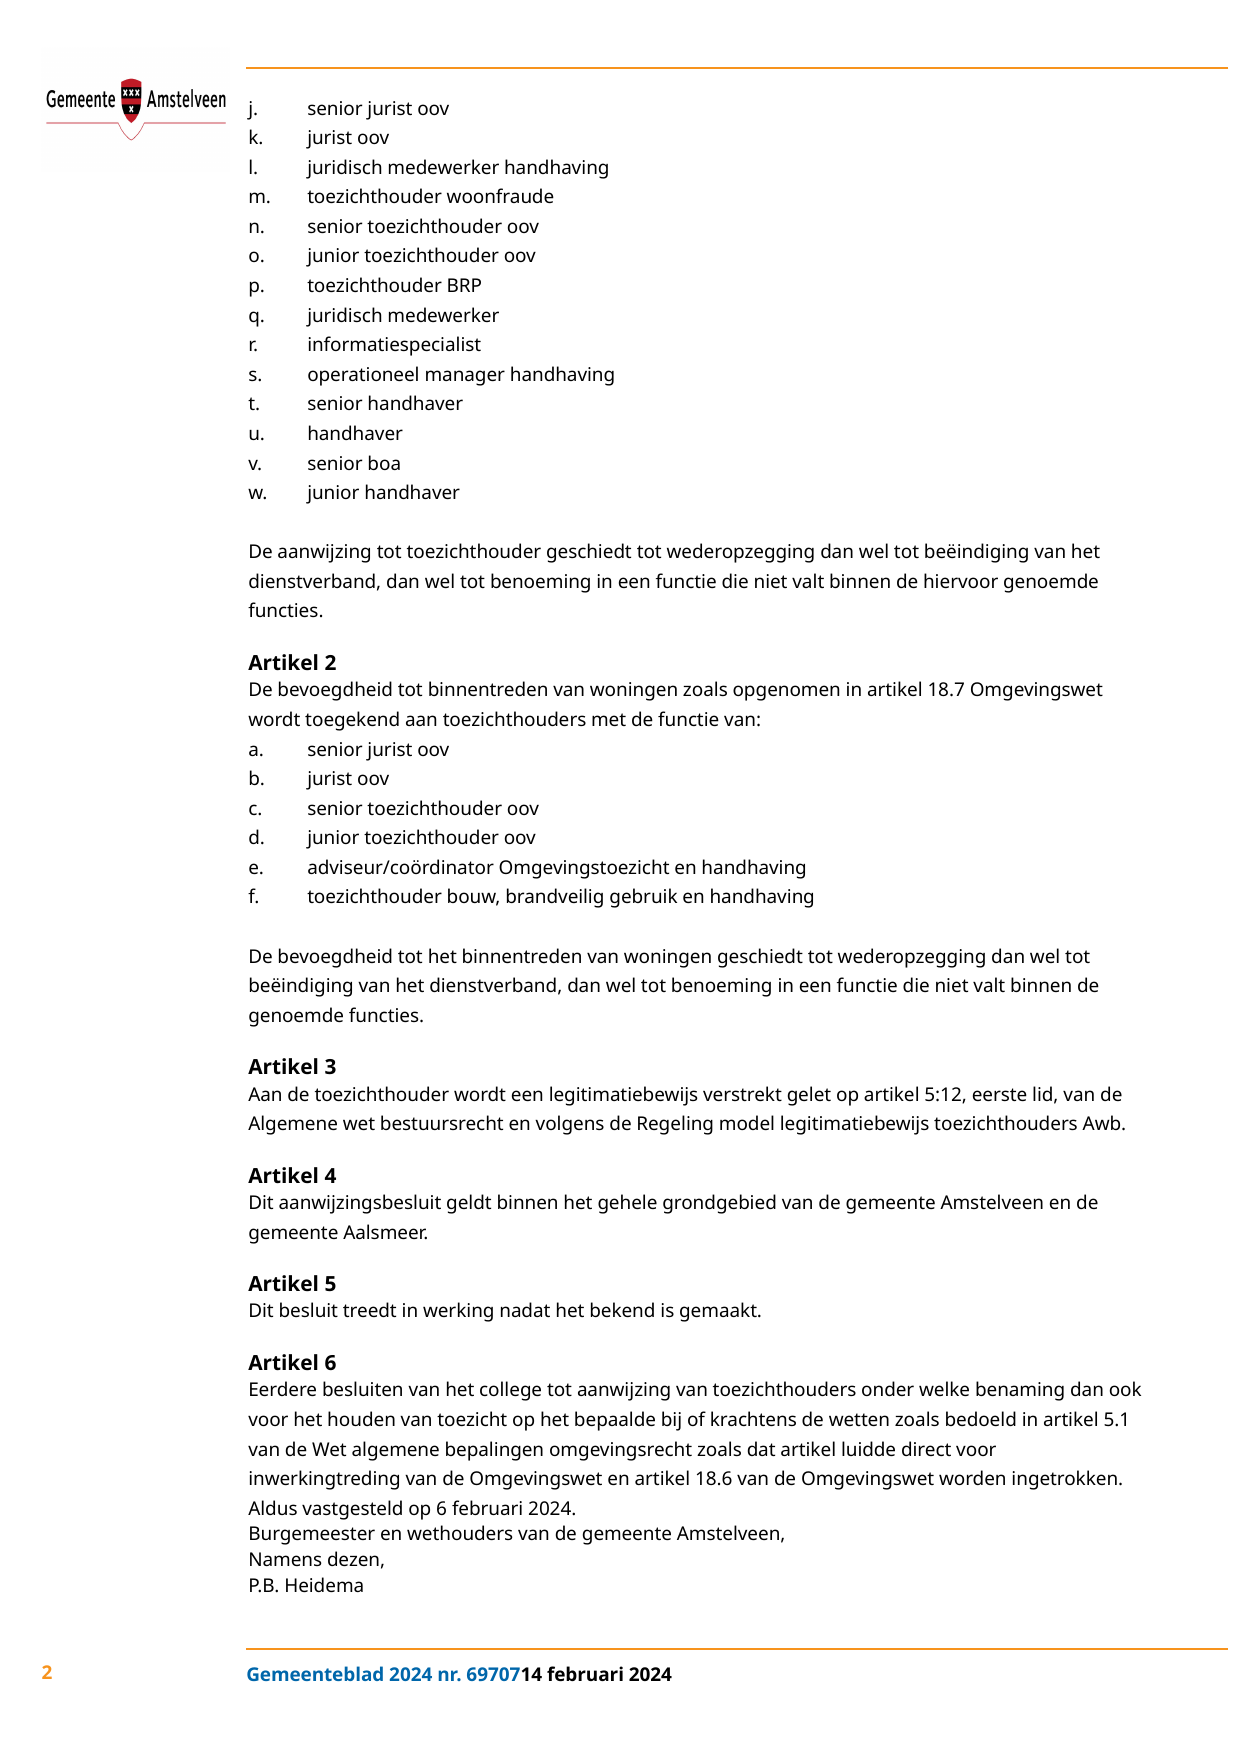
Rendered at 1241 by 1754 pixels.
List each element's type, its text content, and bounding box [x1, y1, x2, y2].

list adviseur/coördinator Omgevingstoezicht en handhaving [248, 854, 1152, 880]
list operationeel manager handhaving [248, 361, 1152, 387]
text Artikel 5 [248, 1269, 1152, 1298]
list junior toezichthouder oov [248, 824, 1152, 850]
list informatiespecialist [248, 331, 1152, 357]
text De aanwijzing tot toezichthouder geschiedt tot wederopzegging dan wel tot beëindiging van het [248, 538, 1152, 564]
text De bevoegdheid tot het binnentreden van woningen geschiedt tot wederopzegging dan wel tot beëindiging van het dienstverband, dan wel tot benoeming in een functie die niet valt binnen de genoemde functies. [248, 943, 1152, 1028]
text Artikel 6 [248, 1348, 1152, 1377]
text Aan de toezichthouder wordt een legitimatiebewijs verstrekt gelet op artikel 5:12, eerste lid, van de Algemene wet bestuursrecht en volgens de Regeling model legitimatiebewijs toezichthouders Awb. [248, 1081, 1152, 1136]
list juridisch medewerker [248, 302, 1152, 328]
picture [41, 47, 231, 172]
text Artikel 2 [248, 648, 1152, 677]
text Artikel 4 [248, 1161, 1152, 1189]
text Namens dezen, [248, 1546, 1152, 1572]
list senior toezichthouder oov [248, 213, 1152, 239]
list toezichthouder bouw, brandveilig gebruik en handhaving [248, 884, 1152, 909]
text Aldus vastgesteld op 6 februari 2024. [248, 1495, 1152, 1521]
list handhaver [248, 420, 1152, 446]
list senior toezichthouder oov [248, 795, 1152, 821]
list toezichthouder woonfraude [248, 183, 1152, 209]
list senior boa [248, 450, 1152, 476]
text De bevoegdheid tot binnentreden van woningen zoals opgenomen in artikel 18.7 Omgevingswet wordt toegekend aan toezichthouders met de functie van: [248, 677, 1152, 732]
text Eerdere besluiten van het college tot aanwijzing van toezichthouders onder welke benaming dan ook voor het houden van toezicht op het bepaalde bij of krachtens de wetten zoals bedoeld in artikel 5.1 van de Wet algemene bepalingen omgevingsrecht zoals dat artikel luidde direct voor inwerkingtreding van de Omgevingswet en artikel 18.6 van de Omgevingswet worden ingetrokken. [248, 1377, 1152, 1491]
text functies. [248, 598, 1152, 623]
list toezichthouder BRP [248, 272, 1152, 298]
text dienstverband, dan wel tot benoeming in een functie die niet valt binnen de hiervoor genoemde [248, 568, 1152, 594]
text Dit besluit treedt in werking nadat het bekend is gemaakt. [248, 1298, 1152, 1323]
list jurist oov [248, 124, 1152, 150]
list senior handhaver [248, 391, 1152, 416]
list junior toezichthouder oov [248, 243, 1152, 268]
list juridisch medewerker handhaving [248, 154, 1152, 180]
list junior handhaver [248, 479, 1152, 505]
text Artikel 3 [248, 1052, 1152, 1081]
list senior jurist oov [248, 736, 1152, 761]
text Dit aanwijzingsbesluit geldt binnen het gehele grondgebied van de gemeente Amstelveen en de gemeente Aalsmeer. [248, 1189, 1152, 1244]
list senior jurist oov [248, 95, 1152, 121]
text P.B. Heidema [248, 1572, 1152, 1598]
text Burgemeester en wethouders van de gemeente Amstelveen, [248, 1521, 1152, 1546]
list jurist oov [248, 765, 1152, 791]
